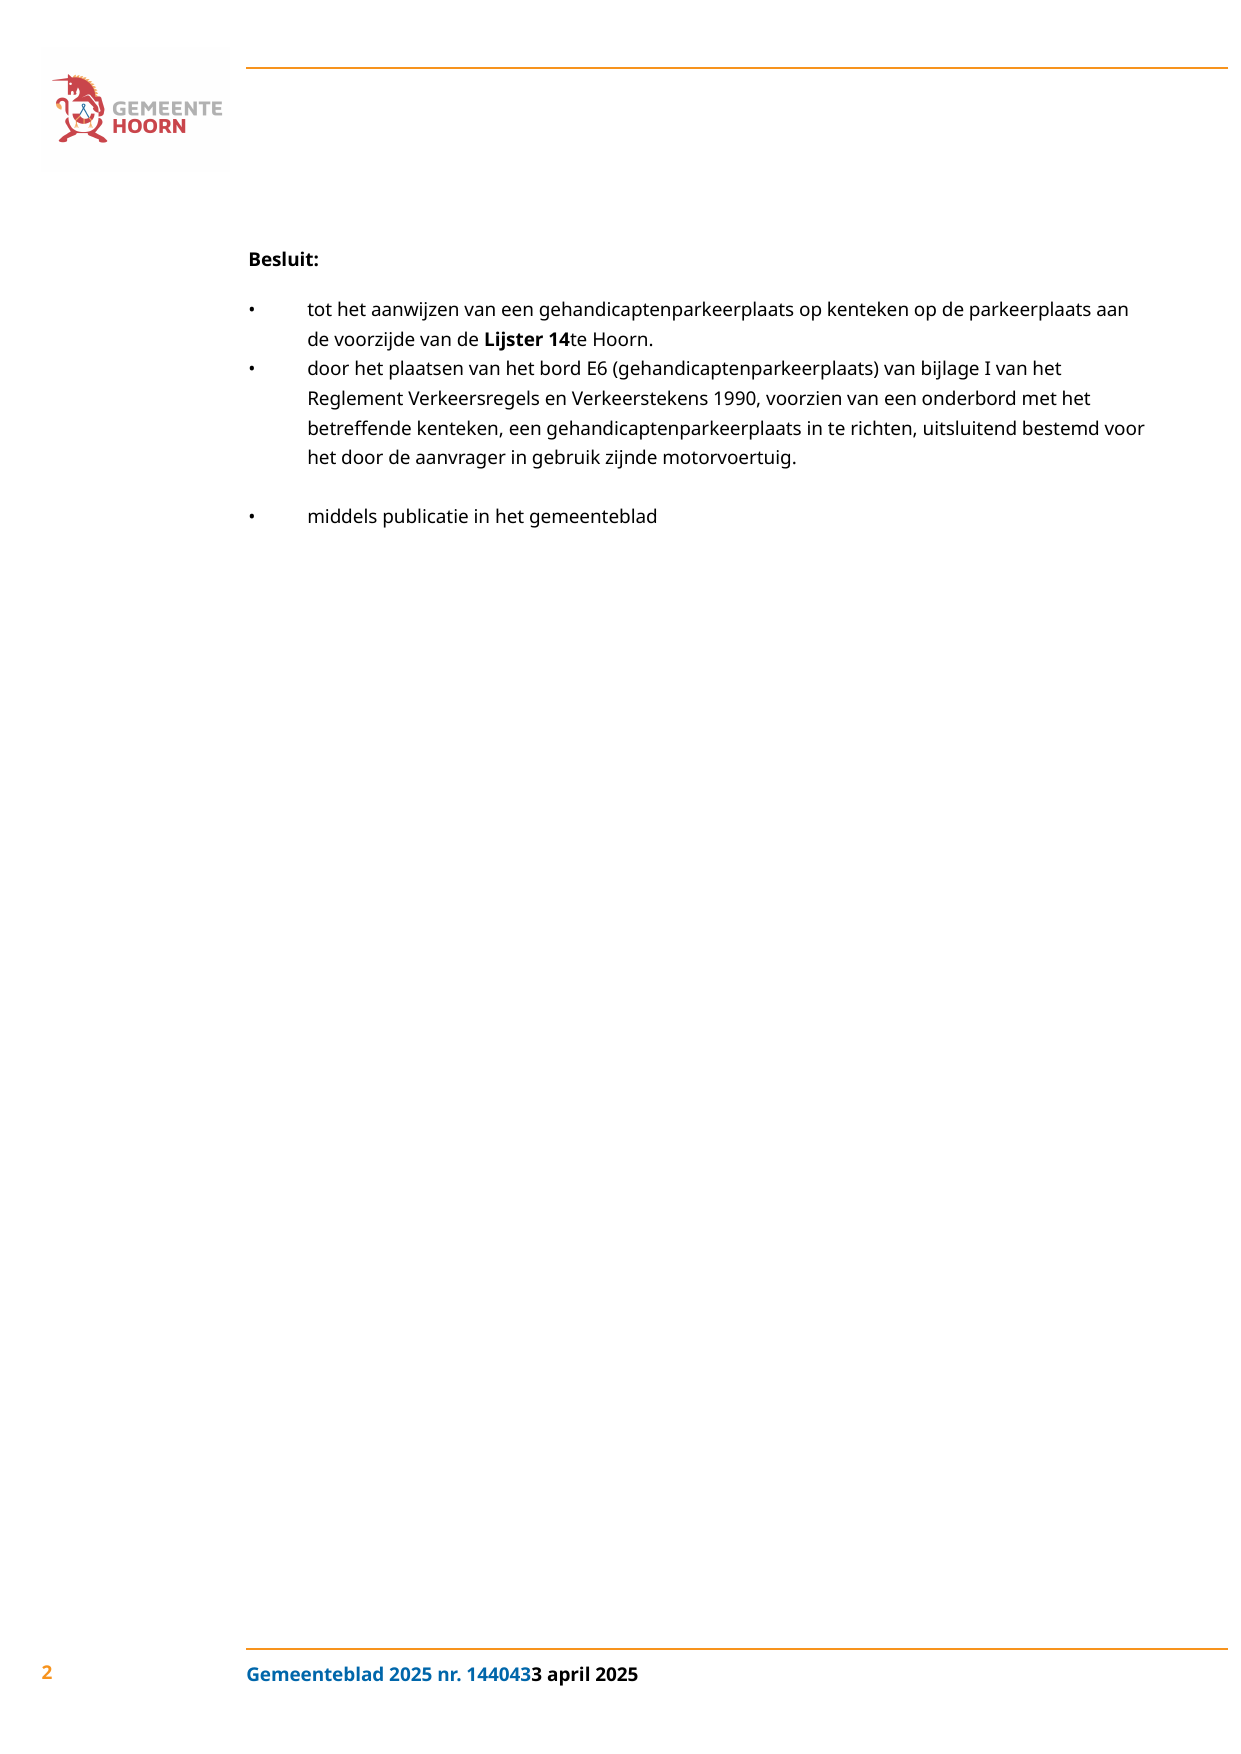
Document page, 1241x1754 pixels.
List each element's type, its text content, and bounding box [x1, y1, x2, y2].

picture [41, 47, 231, 172]
text Besluit: [248, 246, 1152, 272]
list tot het aanwijzen van een gehandicaptenparkeerplaats op kenteken op de parkeerplaats aan de voorzijde van de Lijster 14te Hoorn. [248, 296, 1152, 352]
list door het plaatsen van het bord E6 (gehandicaptenparkeerplaats) van bijlage I van het Reglement Verkeersregels en Verkeerstekens 1990, voorzien van een onderbord met het betreffende kenteken, een gehandicaptenparkeerplaats in te richten, uitsluitend bestemd voor het door de aanvrager in gebruik zijnde motorvoertuig. [248, 356, 1152, 470]
list middels publicatie in het gemeenteblad [248, 503, 1152, 529]
